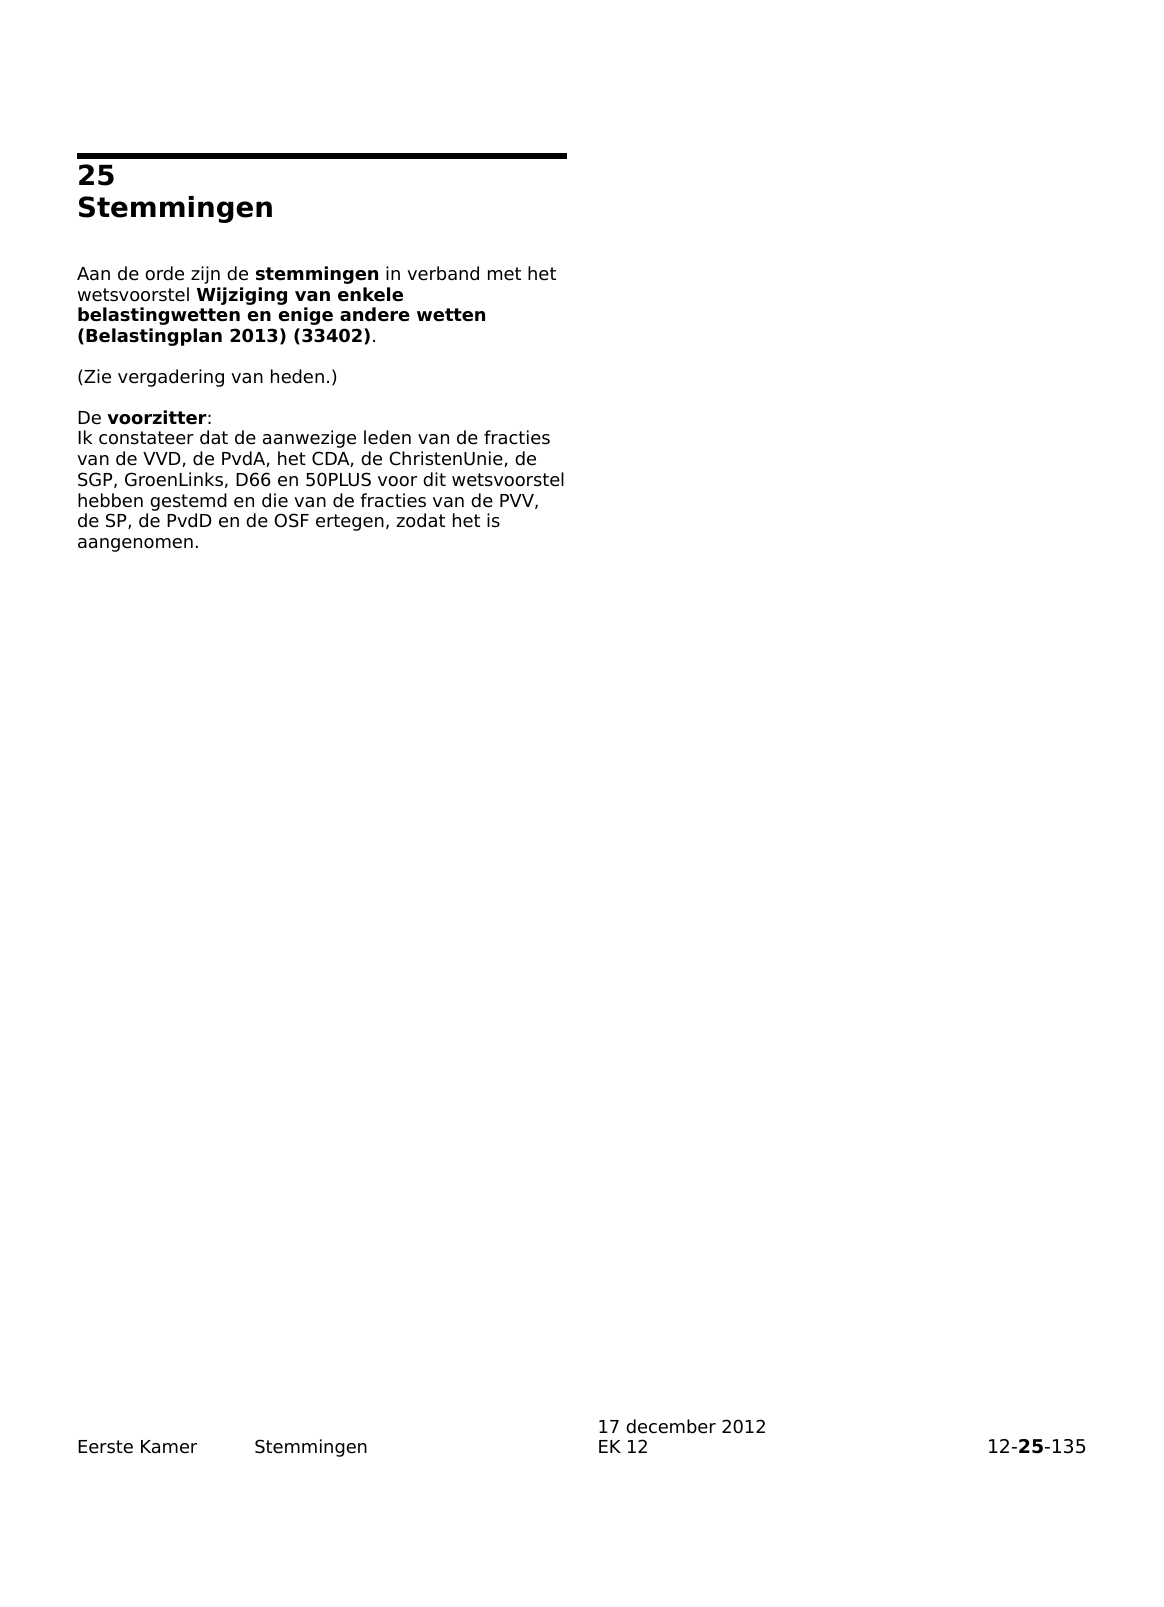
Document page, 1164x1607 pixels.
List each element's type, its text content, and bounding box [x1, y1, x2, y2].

text Aan de orde zijn de stemmingen in verband met het wetsvoorstel Wijziging van enkele belastingwetten en enige andere wetten (Belastingplan 2013) (33402). [77, 264, 567, 347]
text Ik constateer dat de aanwezige leden van de fracties van de VVD, de PvdA, het CDA, de ChristenUnie, de SGP, GroenLinks, D66 en 50PLUS voor dit wetsvoorstel hebben gestemd en die van de fracties van de PVV, de SP, de PvdD en de OSF ertegen, zodat het is aangenomen. [77, 428, 567, 553]
text De voorzitter: [77, 407, 567, 428]
title 25 Stemmingen [77, 159, 567, 224]
text (Zie vergadering van heden.) [77, 367, 567, 387]
